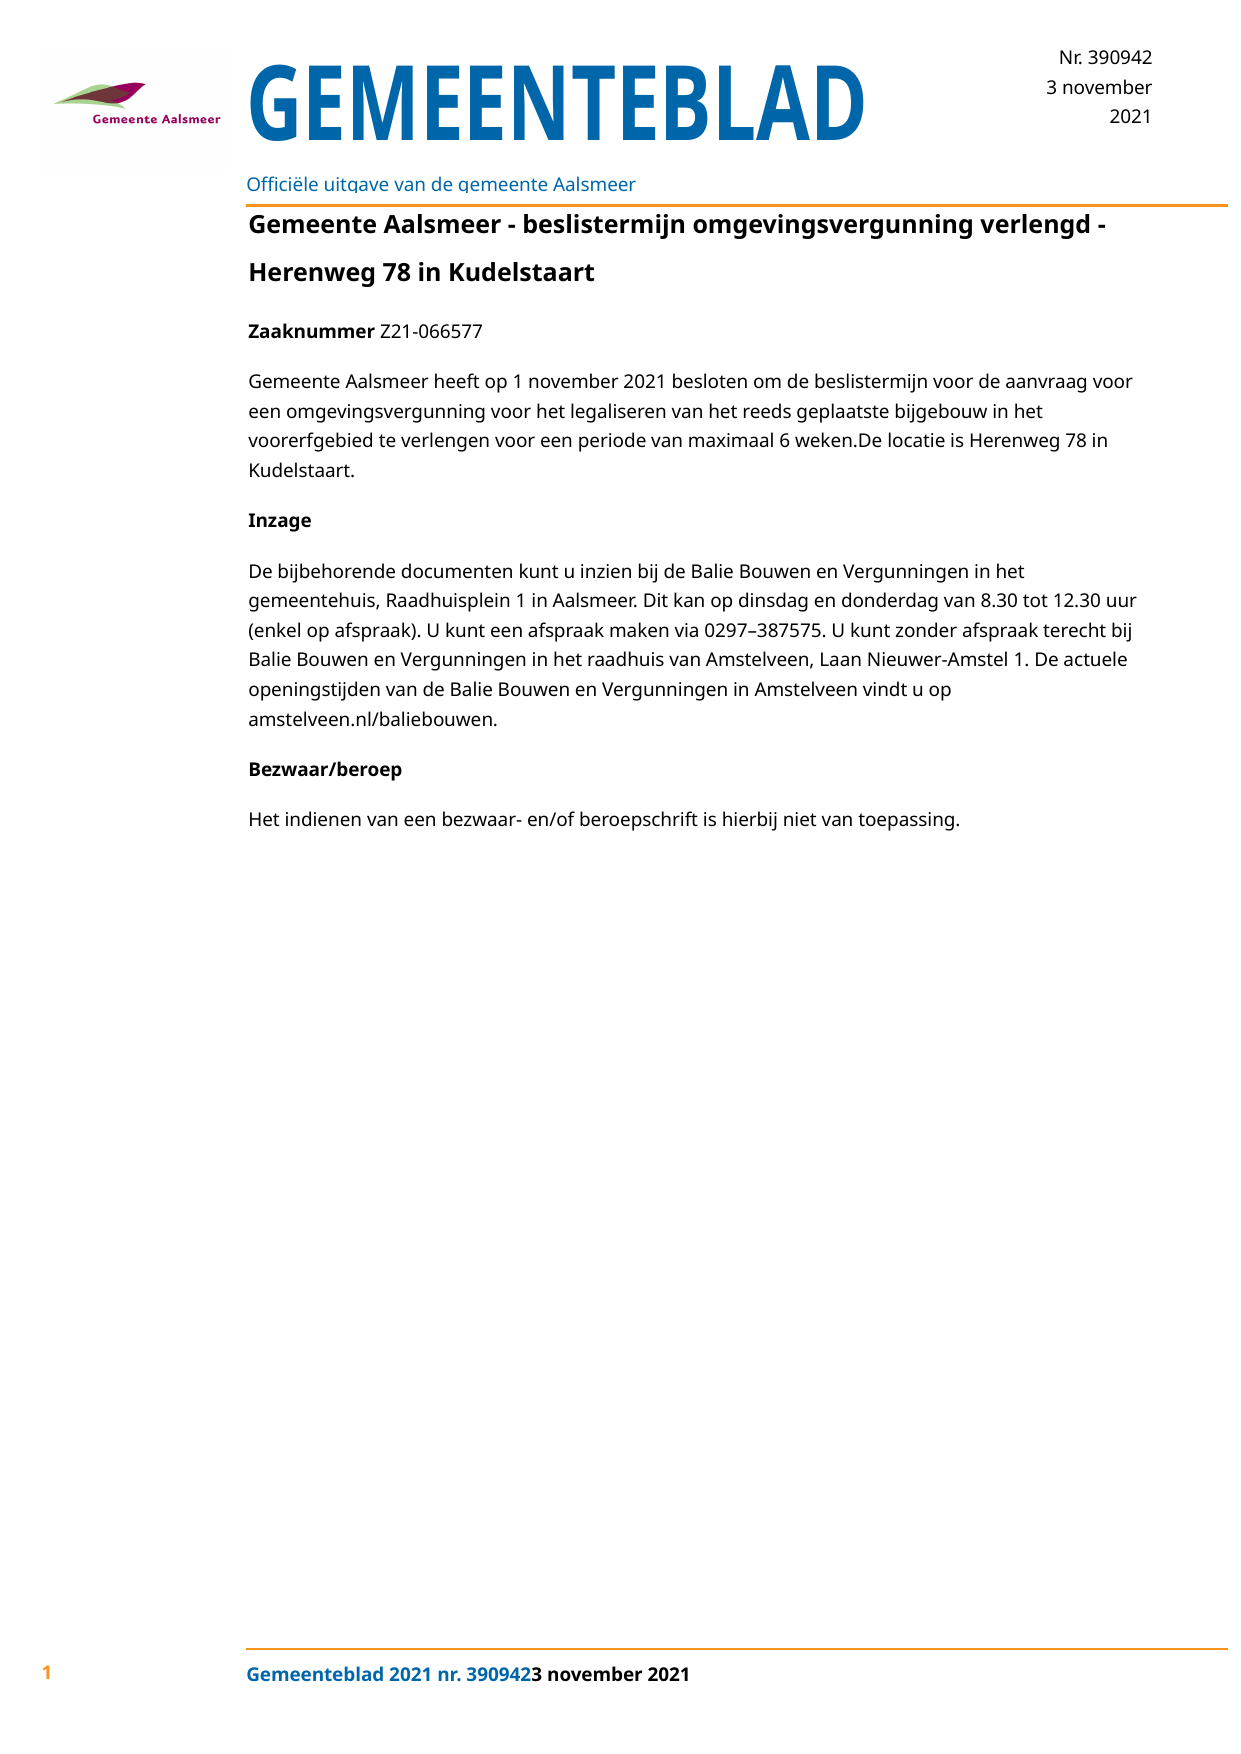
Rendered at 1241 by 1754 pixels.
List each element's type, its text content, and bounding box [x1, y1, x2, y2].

text Gemeente Aalsmeer heeft op 1 november 2021 besloten om de beslistermijn voor de aanvraag voor een omgevingsvergunning voor het legaliseren van het reeds geplaatste bijgebouw in het voorerfgebied te verlengen voor een periode van maximaal 6 weken.De locatie is Herenweg 78 in Kudelstaart. [248, 368, 1152, 483]
text De bijbehorende documenten kunt u inzien bij de Balie Bouwen en Vergunningen in het gemeentehuis, Raadhuisplein 1 in Aalsmeer. Dit kan op dinsdag en donderdag van 8.30 tot 12.30 uur (enkel op afspraak). U kunt een afspraak maken via 0297–387575. U kunt zonder afspraak terecht bij Balie Bouwen en Vergunningen in het raadhuis van Amstelveen, Laan Nieuwer-Amstel 1. De actuele openingstijden van de Balie Bouwen en Vergunningen in Amstelveen vindt u op amstelveen.nl/baliebouwen. [248, 558, 1152, 732]
text Zaaknummer Z21-066577 [248, 318, 1152, 344]
picture [41, 47, 231, 172]
text Het indienen van een bezwaar- en/of beroepschrift is hierbij niet van toepassing. [248, 807, 1152, 832]
text Gemeente Aalsmeer - beslistermijn omgevingsvergunning verlengd - Herenweg 78 in Kudelstaart [248, 207, 1152, 288]
text Bezwaar/beroep [248, 756, 1152, 782]
text Inzage [248, 507, 1152, 533]
